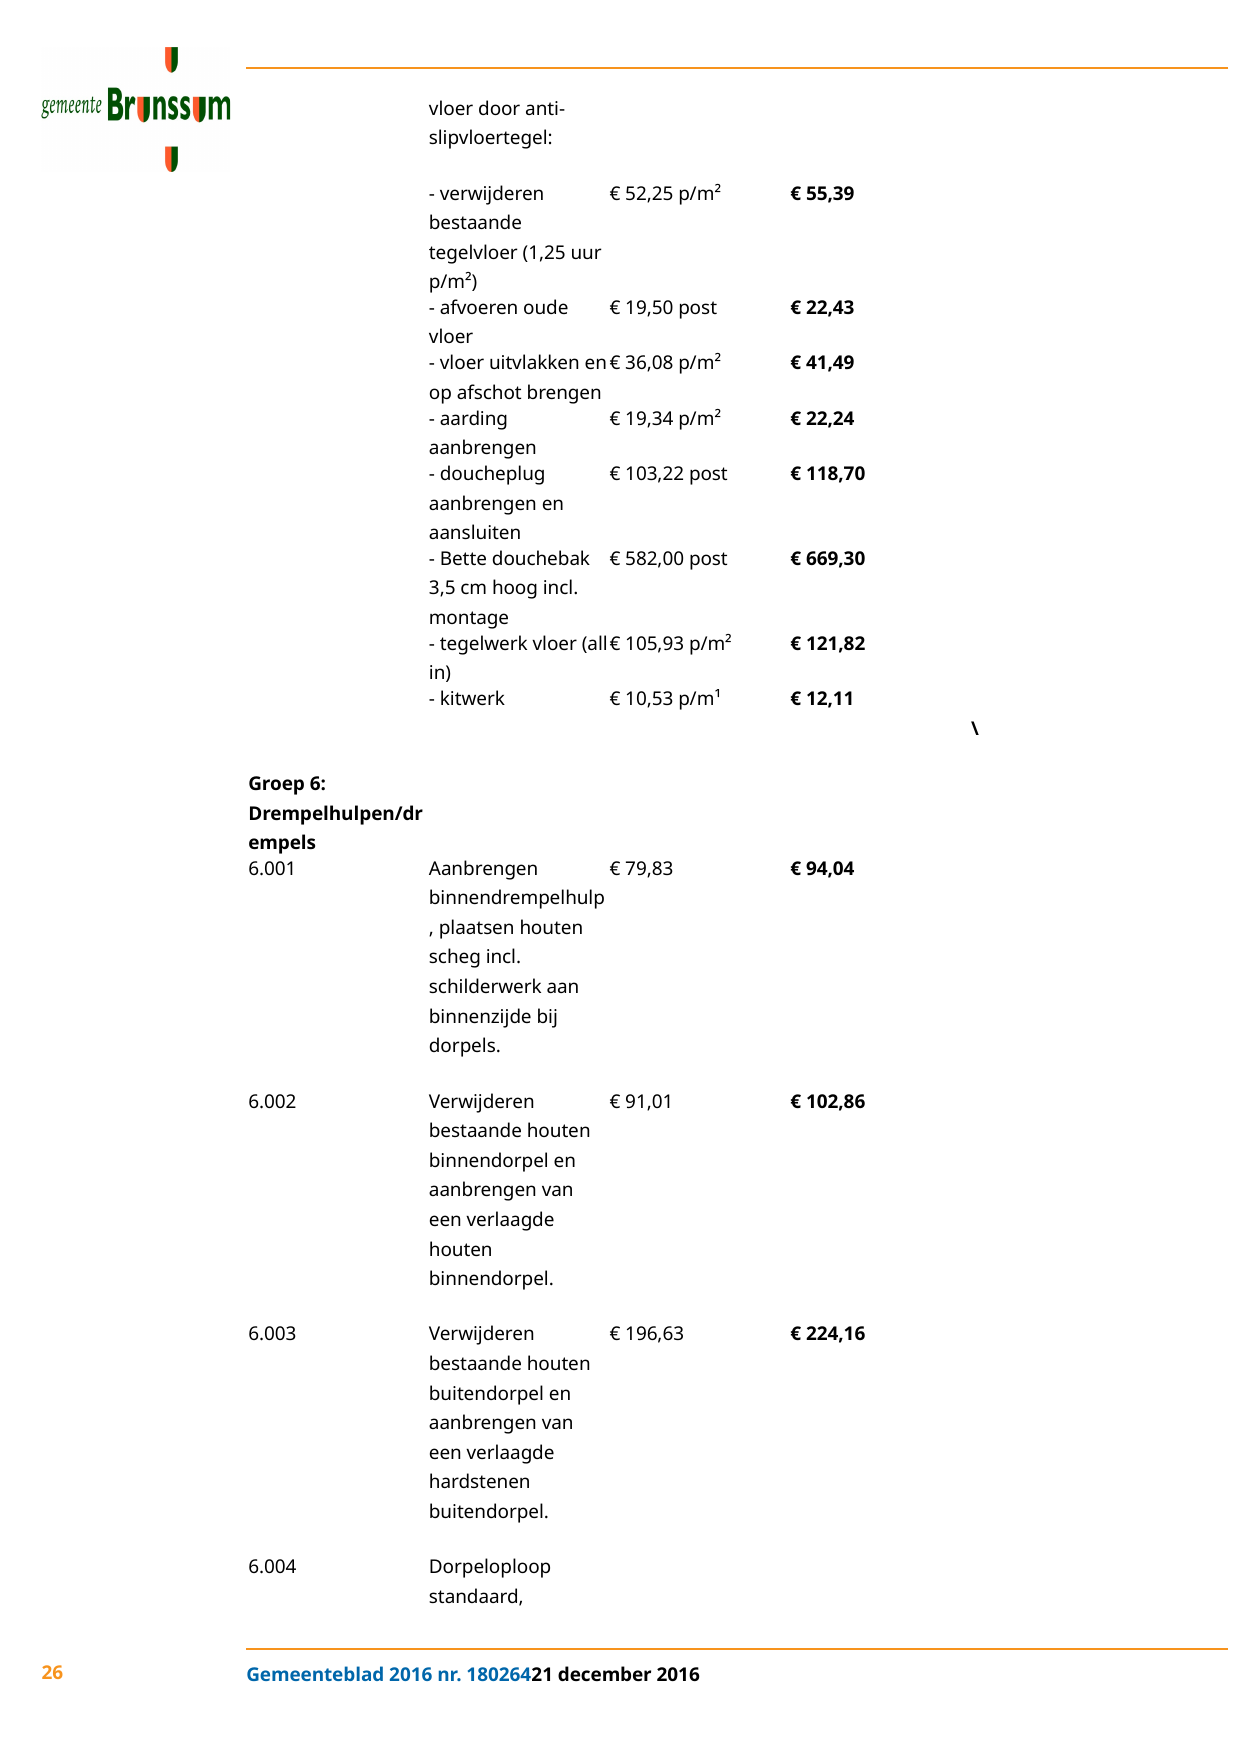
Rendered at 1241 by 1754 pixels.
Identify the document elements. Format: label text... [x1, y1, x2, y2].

table_cell € 22,43 [790, 294, 971, 349]
table_cell [971, 180, 1152, 294]
table_cell - tegelwerk vloer (all in) [429, 630, 609, 685]
table_cell € 224,16 [790, 1321, 971, 1553]
table_cell € 12,11 [790, 685, 971, 770]
table_cell € 41,49 [790, 350, 971, 405]
table_cell € 52,25 p/m² [609, 180, 790, 294]
table_cell [248, 180, 429, 294]
table_cell [971, 1088, 1152, 1321]
table_cell € 582,00 post [609, 545, 790, 630]
table_cell € 103,22 post [609, 460, 790, 545]
table_cell - afvoeren oude vloer [429, 294, 609, 349]
table_cell [248, 460, 429, 545]
table_cell [971, 1321, 1152, 1553]
table_cell 6.004 [248, 1554, 429, 1609]
table_cell € 105,93 p/m² [609, 630, 790, 685]
table_cell [609, 95, 790, 180]
table_cell [248, 350, 429, 405]
table_cell [971, 545, 1152, 630]
table_cell \ [971, 685, 1152, 770]
table_cell [248, 685, 429, 770]
table_cell [971, 630, 1152, 685]
table_cell € 94,04 [790, 855, 971, 1088]
table_cell Verwijderen bestaande houten binnendorpel en aanbrengen van een verlaagde houten binnendorpel. [429, 1088, 609, 1321]
table_cell [248, 545, 429, 630]
table_cell Dorpeloploop standaard, [429, 1554, 609, 1609]
table_cell € 55,39 [790, 180, 971, 294]
table_cell Groep 6: Drempelhulpen/drempels [248, 770, 429, 855]
table_cell [790, 1554, 971, 1609]
table_cell € 91,01 [609, 1088, 790, 1321]
table_cell [971, 95, 1152, 180]
table_cell [971, 294, 1152, 349]
table_cell vloer door anti-slipvloertegel: [429, 95, 609, 180]
table_cell - vloer uitvlakken en op afschot brengen [429, 350, 609, 405]
table_cell € 36,08 p/m² [609, 350, 790, 405]
table_cell € 19,50 post [609, 294, 790, 349]
picture [41, 47, 231, 172]
table_cell [609, 1554, 790, 1609]
table_cell [971, 350, 1152, 405]
table_cell [971, 460, 1152, 545]
table_cell 6.001 [248, 855, 429, 1088]
table_cell Aanbrengen binnendrempelhulp, plaatsen houten scheg incl. schilderwerk aan binnenzijde bij dorpels. [429, 855, 609, 1088]
table_cell - kitwerk [429, 685, 609, 770]
table_cell 6.002 [248, 1088, 429, 1321]
table_cell - Bette douchebak 3,5 cm hoog incl. montage [429, 545, 609, 630]
table_cell [790, 95, 971, 180]
table_cell [248, 95, 429, 180]
table_cell Verwijderen bestaande houten buitendorpel en aanbrengen van een verlaagde hardstenen buitendorpel. [429, 1321, 609, 1553]
table_cell € 118,70 [790, 460, 971, 545]
table_cell - verwijderen bestaande tegelvloer (1,25 uur p/m²) [429, 180, 609, 294]
table_cell 6.003 [248, 1321, 429, 1553]
table_cell - aarding aanbrengen [429, 405, 609, 460]
table_cell [248, 630, 429, 685]
table_cell [248, 294, 429, 349]
table_cell € 121,82 [790, 630, 971, 685]
table_cell € 669,30 [790, 545, 971, 630]
table_cell € 79,83 [609, 855, 790, 1088]
table_cell - doucheplug aanbrengen en aansluiten [429, 460, 609, 545]
table_cell € 22,24 [790, 405, 971, 460]
table_cell [971, 1554, 1152, 1609]
table_cell € 19,34 p/m² [609, 405, 790, 460]
table_cell [971, 405, 1152, 460]
table_cell € 196,63 [609, 1321, 790, 1553]
table_cell [971, 855, 1152, 1088]
table_cell € 10,53 p/m¹ [609, 685, 790, 770]
table_cell [248, 405, 429, 460]
table_cell € 102,86 [790, 1088, 971, 1321]
